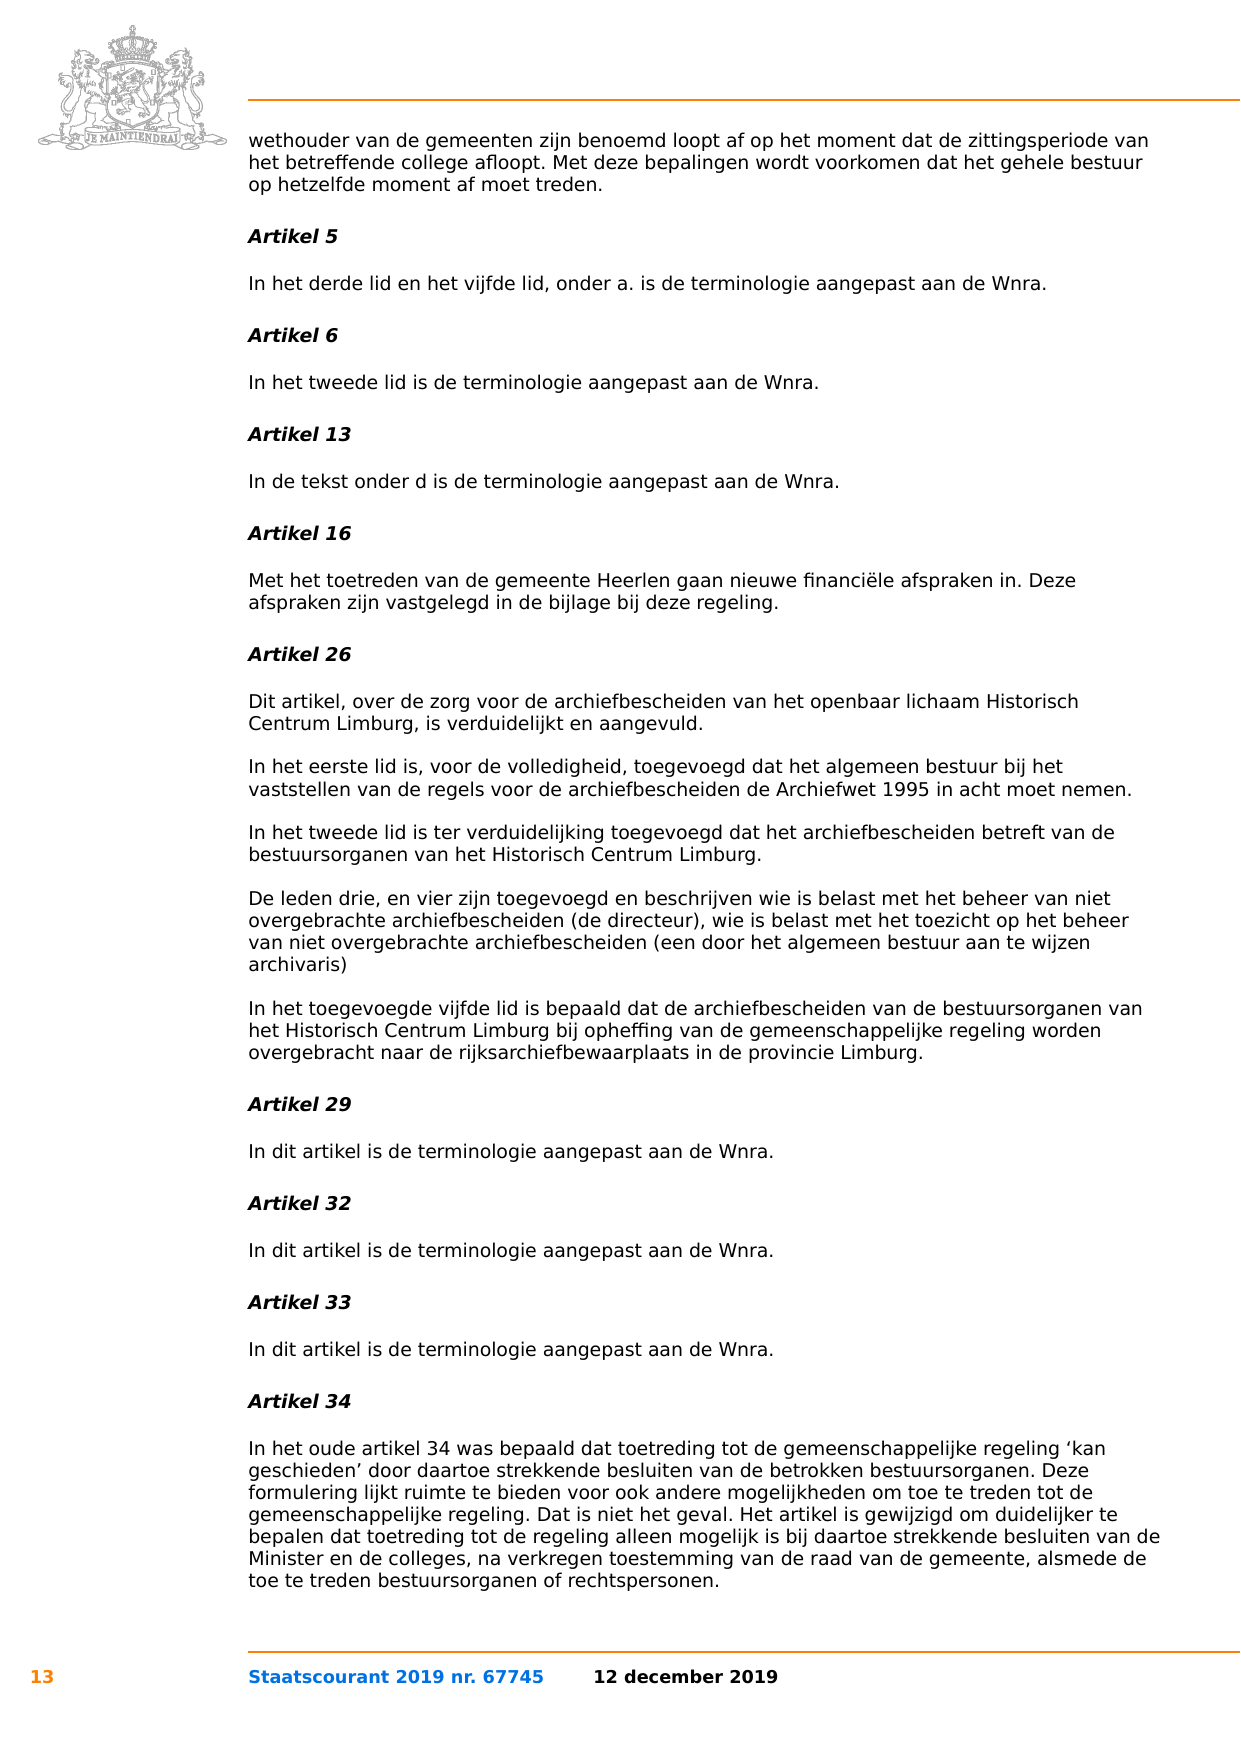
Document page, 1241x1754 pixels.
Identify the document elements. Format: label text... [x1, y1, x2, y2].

text De leden drie, en vier zijn toegevoegd en beschrijven wie is belast met het beheer van niet overgebrachte archiefbescheiden (de directeur), wie is belast met het toezicht op het beheer van niet overgebrachte archiefbescheiden (een door het algemeen bestuur aan te wijzen archivaris) [248, 888, 1163, 976]
subtitle Artikel 5 [248, 226, 1163, 248]
text Dit artikel, over de zorg voor de archiefbescheiden van het openbaar lichaam Historisch Centrum Limburg, is verduidelijkt en aangevuld. [248, 691, 1163, 734]
text In dit artikel is de terminologie aangepast aan de Wnra. [248, 1339, 1163, 1361]
subtitle Artikel 6 [248, 325, 1163, 347]
text In de tekst onder d is de terminologie aangepast aan de Wnra. [248, 471, 1163, 493]
text In het derde lid en het vijfde lid, onder a. is de terminologie aangepast aan de Wnra. [248, 273, 1163, 295]
text In het toegevoegde vijfde lid is bepaald dat de archiefbescheiden van de bestuursorganen van het Historisch Centrum Limburg bij opheffing van de gemeenschappelijke regeling worden overgebracht naar de rijksarchiefbewaarplaats in de provincie Limburg. [248, 998, 1163, 1064]
subtitle Artikel 16 [248, 523, 1163, 545]
subtitle Artikel 13 [248, 424, 1163, 446]
text In het tweede lid is ter verduidelijking toegevoegd dat het archiefbescheiden betreft van de bestuursorganen van het Historisch Centrum Limburg. [248, 822, 1163, 866]
text In het eerste lid is, voor de volledigheid, toegevoegd dat het algemeen bestuur bij het vaststellen van de regels voor de archiefbescheiden de Archiefwet 1995 in acht moet nemen. [248, 756, 1163, 800]
subtitle Artikel 26 [248, 644, 1163, 666]
text In dit artikel is de terminologie aangepast aan de Wnra. [248, 1240, 1163, 1262]
subtitle Artikel 32 [248, 1193, 1163, 1215]
subtitle Artikel 33 [248, 1292, 1163, 1314]
text In dit artikel is de terminologie aangepast aan de Wnra. [248, 1141, 1163, 1163]
text wethouder van de gemeenten zijn benoemd loopt af op het moment dat de zittingsperiode van het betreffende college afloopt. Met deze bepalingen wordt voorkomen dat het gehele bestuur op hetzelfde moment af moet treden. [248, 130, 1163, 196]
picture [38, 25, 227, 150]
text In het tweede lid is de terminologie aangepast aan de Wnra. [248, 372, 1163, 394]
text In het oude artikel 34 was bepaald dat toetreding tot de gemeenschappelijke regeling ‘kan geschieden’ door daartoe strekkende besluiten van de betrokken bestuursorganen. Deze formulering lijkt ruimte te bieden voor ook andere mogelijkheden om toe te treden tot de gemeenschappelijke regeling. Dat is niet het geval. Het artikel is gewijzigd om duidelijker te bepalen dat toetreding tot de regeling alleen mogelijk is bij daartoe strekkende besluiten van de Minister en de colleges, na verkregen toestemming van de raad van de gemeente, alsmede de toe te treden bestuursorganen of rechtspersonen. [248, 1438, 1163, 1592]
subtitle Artikel 34 [248, 1391, 1163, 1413]
text Met het toetreden van de gemeente Heerlen gaan nieuwe financiële afspraken in. Deze afspraken zijn vastgelegd in de bijlage bij deze regeling. [248, 570, 1163, 614]
subtitle Artikel 29 [248, 1094, 1163, 1116]
